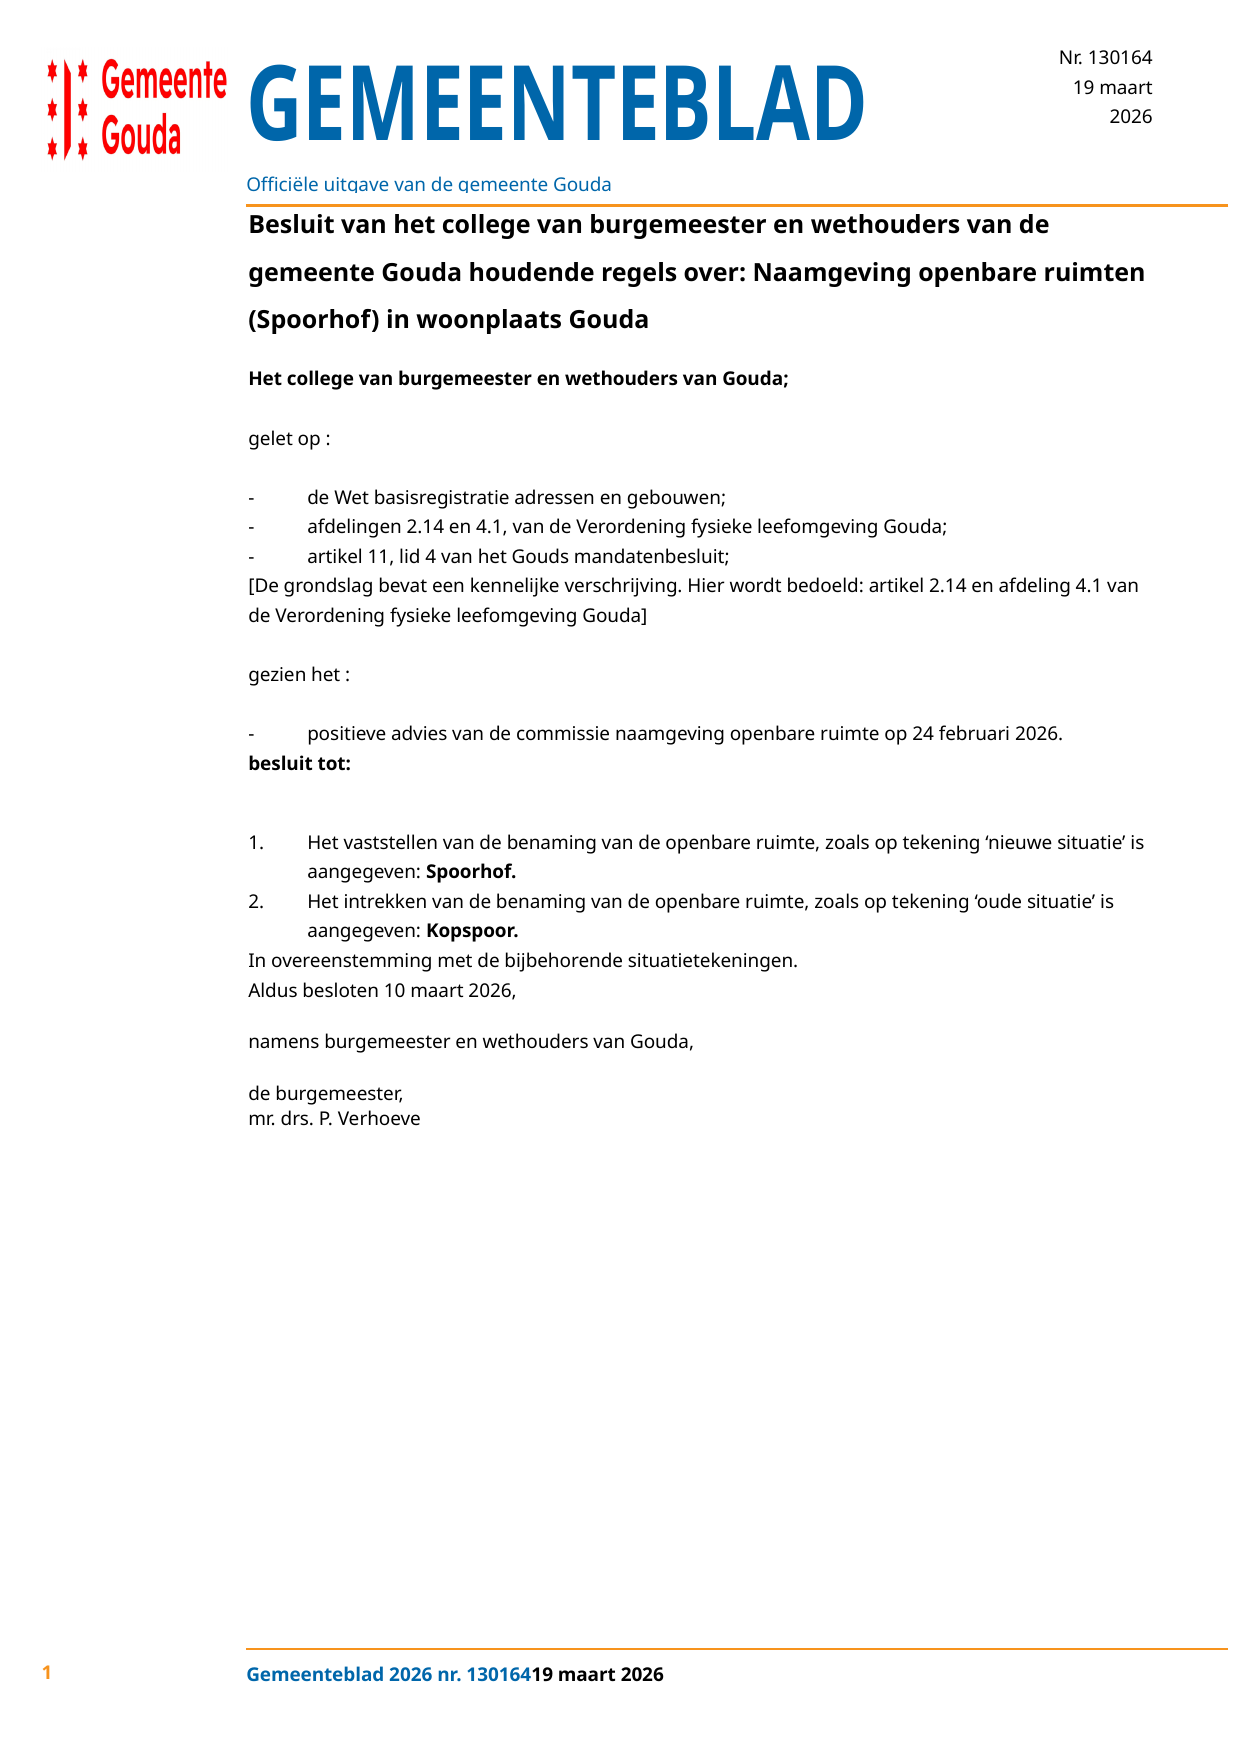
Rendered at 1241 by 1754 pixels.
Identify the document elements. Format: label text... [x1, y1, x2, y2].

list afdelingen 2.14 en 4.1, van de Verordening fysieke leefomgeving Gouda; [248, 513, 1152, 539]
list Het vaststellen van de benaming van de openbare ruimte, zoals op tekening ‘nieuwe situatie’ is aangegeven: Spoorhof. [248, 829, 1152, 884]
list Het intrekken van de benaming van de openbare ruimte, zoals op tekening ‘oude situatie’ is aangegeven: Kopspoor. [248, 888, 1152, 943]
list de Wet basisregistratie adressen en gebouwen; [248, 484, 1152, 509]
text In overeenstemming met de bijbehorende situatietekeningen. [248, 947, 1152, 973]
list positieve advies van de commissie naamgeving openbare ruimte op 24 februari 2026. [248, 721, 1152, 746]
list artikel 11, lid 4 van het Gouds mandatenbesluit; [248, 543, 1152, 569]
text Besluit van het college van burgemeester en wethouders van de gemeente Gouda houdende regels over: Naamgeving openbare ruimten (Spoorhof) in woonplaats Gouda [248, 207, 1152, 336]
text de burgemeester, [248, 1080, 1152, 1106]
text Het college van burgemeester en wethouders van Gouda; [248, 366, 1152, 391]
text mr. drs. P. Verhoeve [248, 1106, 1152, 1131]
text gezien het : [248, 661, 1152, 687]
text besluit tot: [248, 750, 1152, 776]
picture [41, 47, 231, 172]
text Aldus besloten 10 maart 2026, [248, 977, 1152, 1003]
text namens burgemeester en wethouders van Gouda, [248, 1028, 1152, 1054]
text [De grondslag bevat een kennelijke verschrijving. Hier wordt bedoeld: artikel 2.14 en afdeling 4.1 van de Verordening fysieke leefomgeving Gouda] [248, 573, 1152, 628]
text gelet op : [248, 425, 1152, 450]
